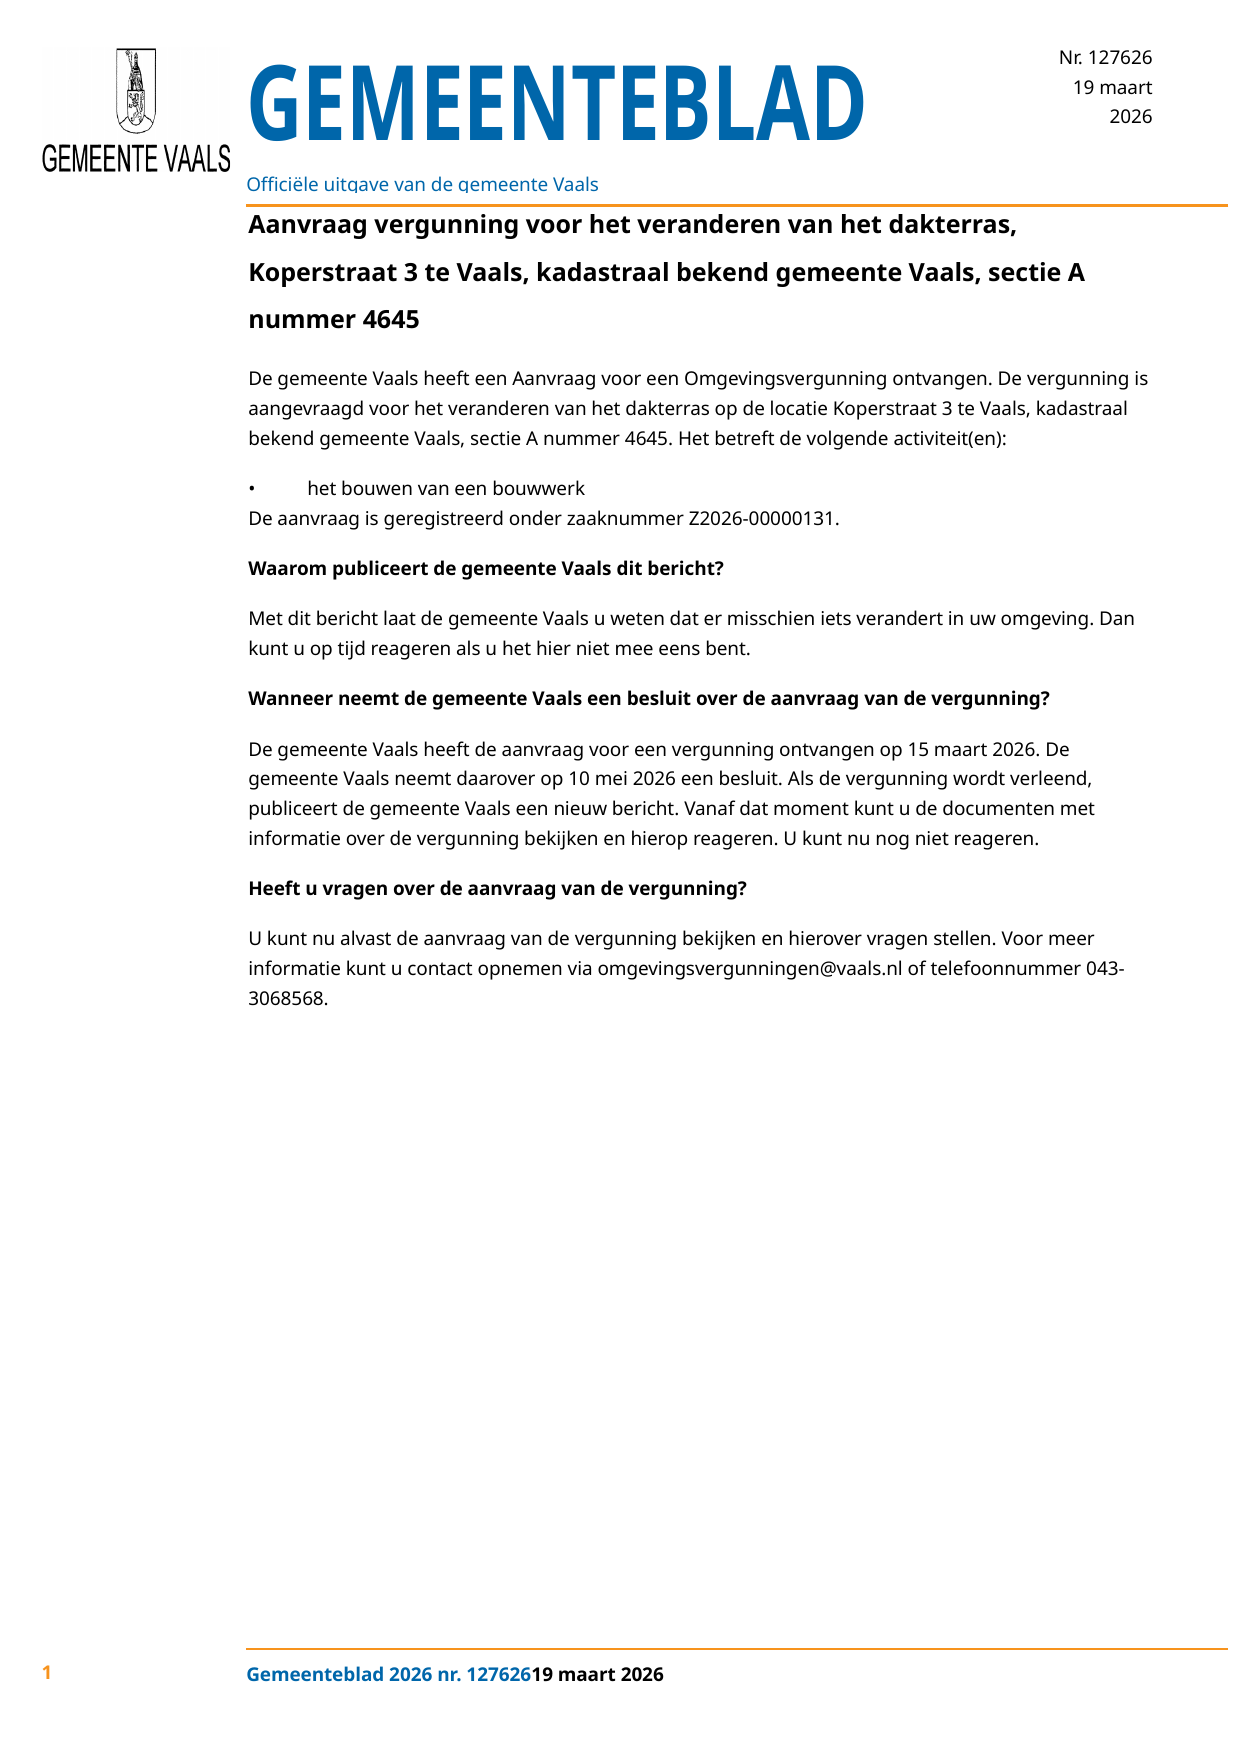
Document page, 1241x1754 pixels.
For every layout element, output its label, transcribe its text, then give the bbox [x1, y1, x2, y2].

picture [41, 47, 231, 172]
text Aanvraag vergunning voor het veranderen van het dakterras, Koperstraat 3 te Vaals, kadastraal bekend gemeente Vaals, sectie A nummer 4645 [248, 207, 1152, 336]
text De aanvraag is geregistreerd onder zaaknummer Z2026-00000131. [248, 505, 1152, 530]
text Wanneer neemt de gemeente Vaals een besluit over de aanvraag van de vergunning? [248, 686, 1152, 711]
list het bouwen van een bouwwerk [248, 475, 1152, 501]
text U kunt nu alvast de aanvraag van de vergunning bekijken en hierover vragen stellen. Voor meer informatie kunt u contact opnemen via omgevingsvergunningen@vaals.nl of telefoonnummer 043-3068568. [248, 926, 1152, 1010]
text Waarom publiceert de gemeente Vaals dit bericht? [248, 555, 1152, 581]
text De gemeente Vaals heeft de aanvraag voor een vergunning ontvangen op 15 maart 2026. De gemeente Vaals neemt daarover op 10 mei 2026 een besluit. Als de vergunning wordt verleend, publiceert de gemeente Vaals een nieuw bericht. Vanaf dat moment kunt u de documenten met informatie over de vergunning bekijken en hierop reageren. U kunt nu nog niet reageren. [248, 736, 1152, 850]
text Met dit bericht laat de gemeente Vaals u weten dat er misschien iets verandert in uw omgeving. Dan kunt u op tijd reageren als u het hier niet mee eens bent. [248, 606, 1152, 661]
text De gemeente Vaals heeft een Aanvraag voor een Omgevingsvergunning ontvangen. De vergunning is aangevraagd voor het veranderen van het dakterras op de locatie Koperstraat 3 te Vaals, kadastraal bekend gemeente Vaals, sectie A nummer 4645. Het betreft de volgende activiteit(en): [248, 366, 1152, 450]
text Heeft u vragen over de aanvraag van de vergunning? [248, 875, 1152, 901]
